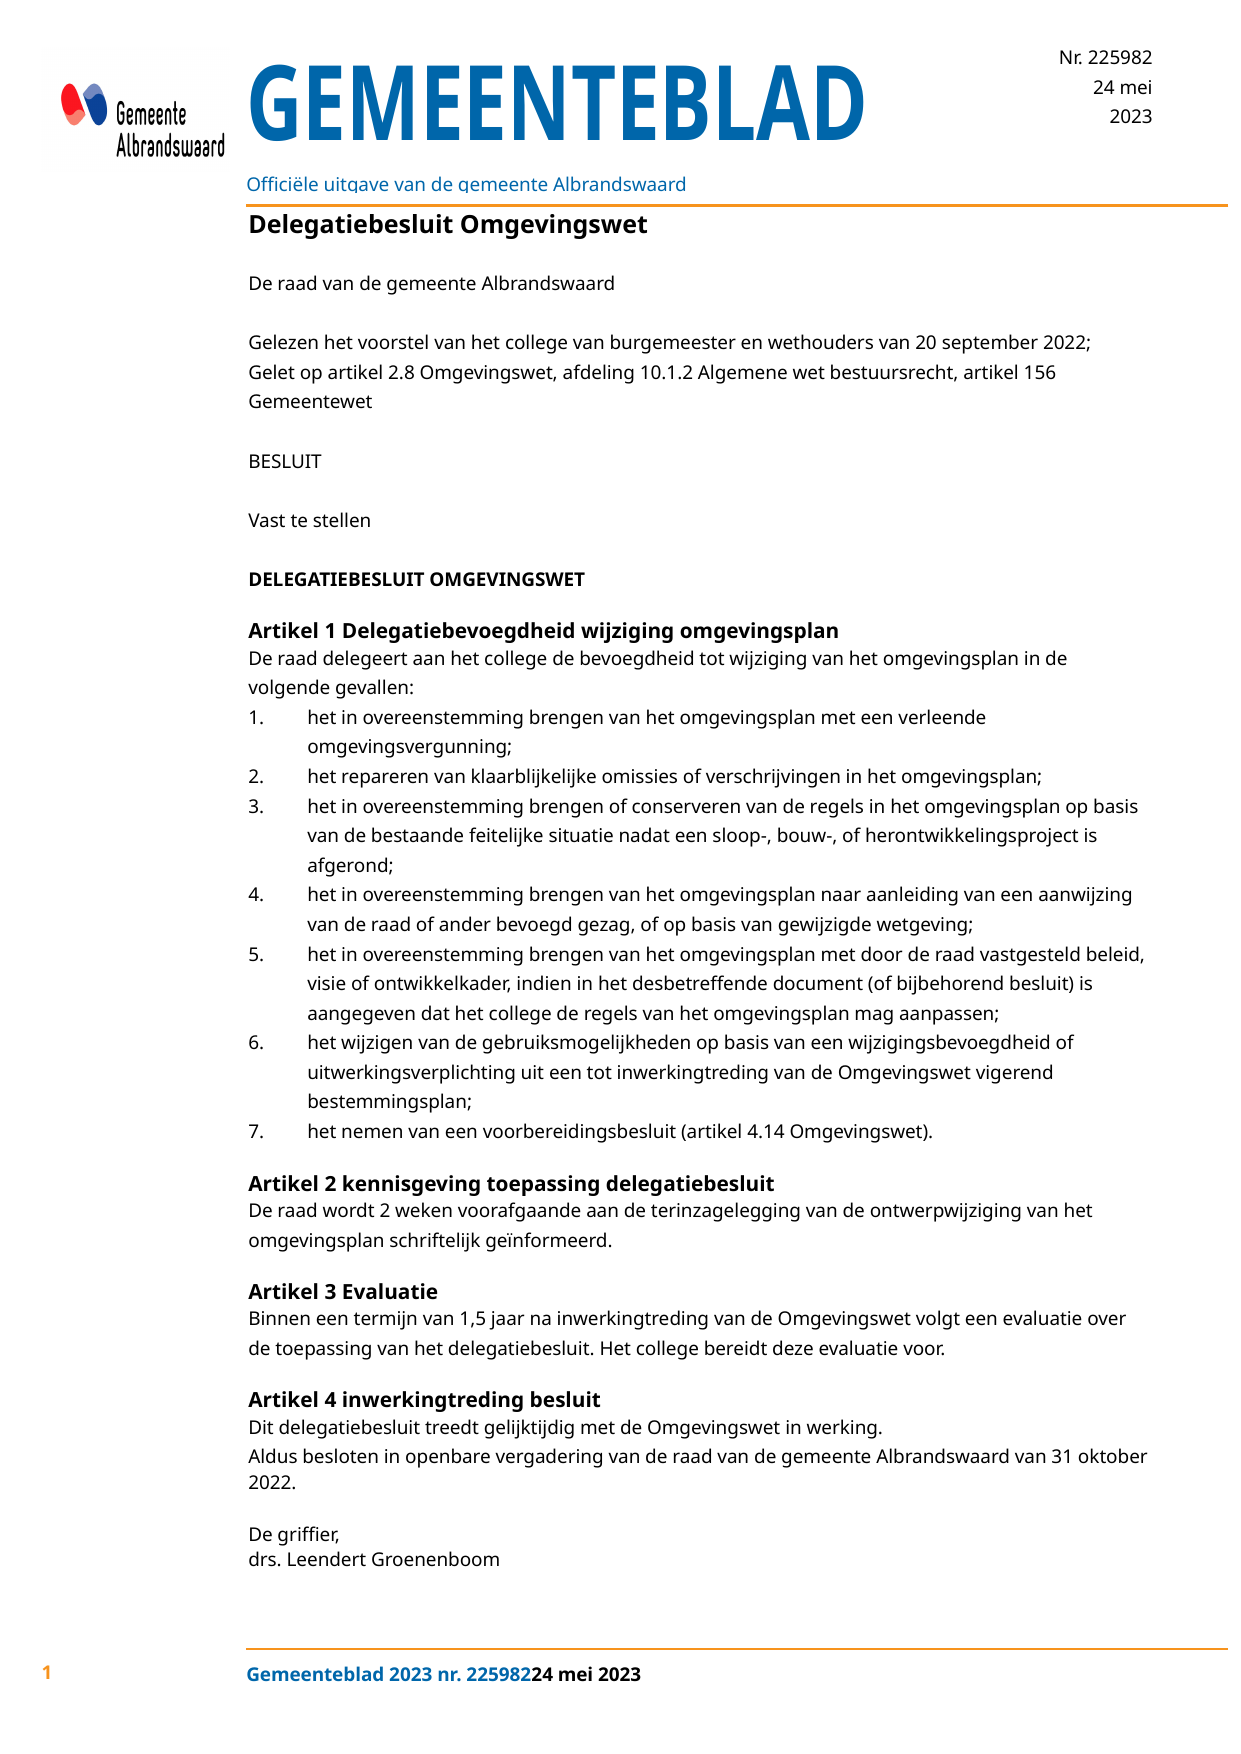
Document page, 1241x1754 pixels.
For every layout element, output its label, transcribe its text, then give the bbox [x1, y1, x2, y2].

text De raad van de gemeente Albrandswaard [248, 270, 1152, 296]
list het in overeenstemming brengen van het omgevingsplan naar aanleiding van een aanwijzing van de raad of ander bevoegd gezag, of op basis van gewijzigde wetgeving; [248, 882, 1152, 937]
text Dit delegatiebesluit treedt gelijktijdig met de Omgevingswet in werking. [248, 1414, 1152, 1440]
text Binnen een termijn van 1,5 jaar na inwerkingtreding van de Omgevingswet volgt een evaluatie over de toepassing van het delegatiebesluit. Het college bereidt deze evaluatie voor. [248, 1306, 1152, 1361]
text Gelezen het voorstel van het college van burgemeester en wethouders van 20 september 2022; [248, 329, 1152, 355]
list het nemen van een voorbereidingsbesluit (artikel 4.14 Omgevingswet). [248, 1118, 1152, 1144]
list het repareren van klaarblijkelijke omissies of verschrijvingen in het omgevingsplan; [248, 763, 1152, 789]
text De raad delegeert aan het college de bevoegdheid tot wijziging van het omgevingsplan in de volgende gevallen: [248, 645, 1152, 700]
text BESLUIT [248, 448, 1152, 473]
text Gelet op artikel 2.8 Omgevingswet, afdeling 10.1.2 Algemene wet bestuursrecht, artikel 156 Gemeentewet [248, 359, 1152, 414]
picture [41, 47, 231, 172]
text Artikel 1 Delegatiebevoegdheid wijziging omgevingsplan [248, 617, 1152, 645]
text Artikel 2 kennisgeving toepassing delegatiebesluit [248, 1169, 1152, 1197]
text Aldus besloten in openbare vergadering van de raad van de gemeente Albrandswaard van 31 oktober 2022. [248, 1444, 1152, 1495]
list het in overeenstemming brengen van het omgevingsplan met door de raad vastgesteld beleid, visie of ontwikkelkader, indien in het desbetreffende document (of bijbehorend besluit) is aangegeven dat het college de regels van het omgevingsplan mag aanpassen; [248, 941, 1152, 1026]
text Artikel 4 inwerkingtreding besluit [248, 1386, 1152, 1414]
text drs. Leendert Groenenboom [248, 1547, 1152, 1572]
text De raad wordt 2 weken voorafgaande aan de terinzagelegging van de ontwerpwijziging van het omgevingsplan schriftelijk geïnformeerd. [248, 1197, 1152, 1252]
text Artikel 3 Evaluatie [248, 1277, 1152, 1306]
list het in overeenstemming brengen of conserveren van de regels in het omgevingsplan op basis van de bestaande feitelijke situatie nadat een sloop-, bouw-, of herontwikkelingsproject is afgerond; [248, 793, 1152, 878]
list het in overeenstemming brengen van het omgevingsplan met een verleende omgevingsvergunning; [248, 704, 1152, 759]
text Delegatiebesluit Omgevingswet [248, 207, 1152, 241]
text De griffier, [248, 1521, 1152, 1547]
list het wijzigen van de gebruiksmogelijkheden op basis van een wijzigingsbevoegdheid of uitwerkingsverplichting uit een tot inwerkingtreding van de Omgevingswet vigerend bestemmingsplan; [248, 1029, 1152, 1114]
text DELEGATIEBESLUIT OMGEVINGSWET [248, 566, 1152, 592]
text Vast te stellen [248, 507, 1152, 533]
